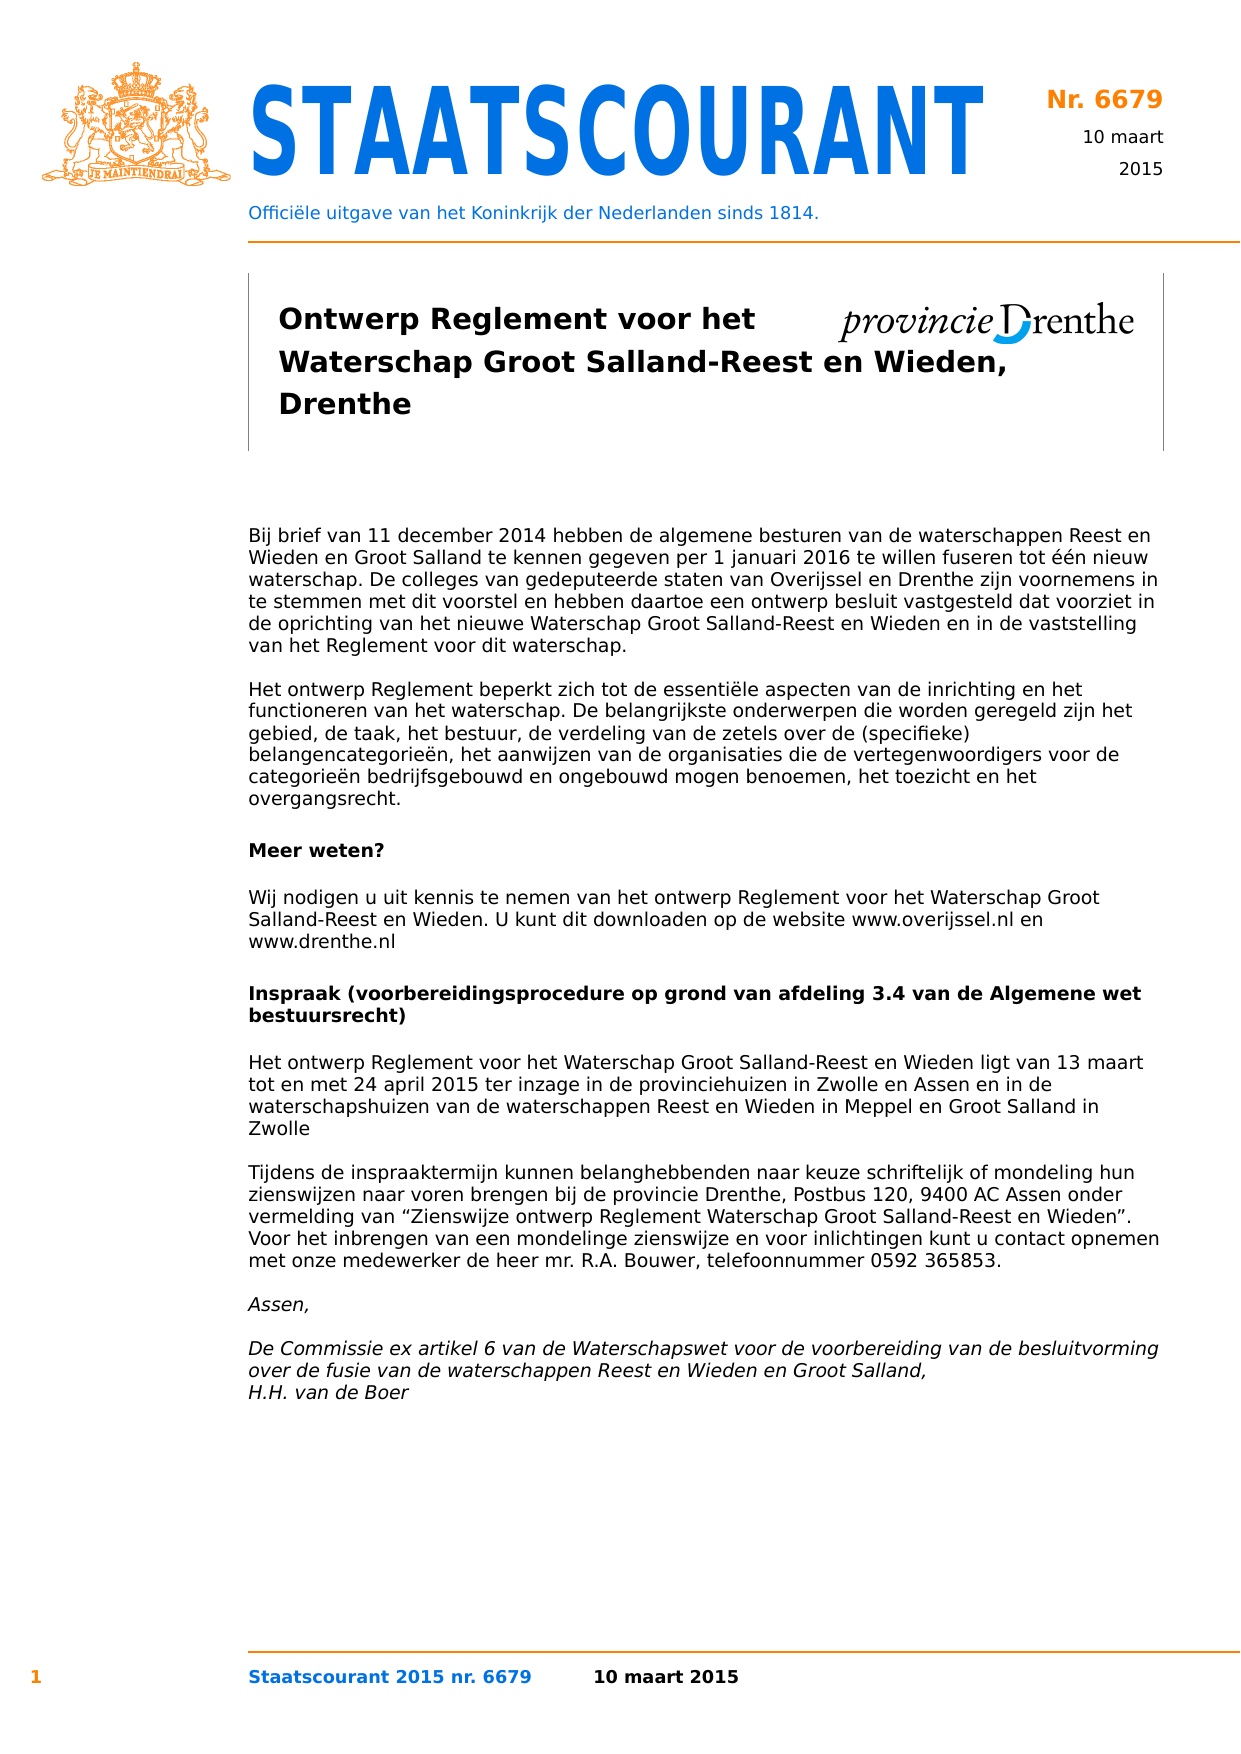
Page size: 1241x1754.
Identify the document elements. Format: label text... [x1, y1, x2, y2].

subtitle Inspraak (voorbereidingsprocedure op grond van afdeling 3.4 van de Algemene wet bestuursrecht) [248, 983, 1163, 1027]
table_header STAATSCOURANT [248, 62, 998, 203]
text Het ontwerp Reglement voor het Waterschap Groot Salland-Reest en Wieden ligt van 13 maart tot en met 24 april 2015 ter inzage in de provinciehuizen in Zwolle en Assen en in de waterschapshuizen van de waterschappen Reest en Wieden in Meppel en Groot Salland in Zwolle [248, 1052, 1163, 1140]
table_cell 10 maart [998, 121, 1240, 153]
picture [41, 62, 231, 186]
text De Commissie ex artikel 6 van de Waterschapswet voor de voorbereiding van de besluitvorming over de fusie van de waterschappen Reest en Wieden en Groot Salland, H.H. van de Boer [248, 1338, 1163, 1403]
subtitle Meer weten? [248, 840, 1163, 862]
table_cell Officiële uitgave van het Koninkrijk der Nederlanden sinds 1814. [248, 203, 1240, 241]
table_cell 2015 [998, 153, 1240, 203]
table_header Nr. 6679 [998, 62, 1240, 121]
text Het ontwerp Reglement beperkt zich tot de essentiële aspecten van de inrichting en het functioneren van het waterschap. De belangrijkste onderwerpen die worden geregeld zijn het gebied, de taak, het bestuur, de verdeling van de zetels over de (specifieke) belangencategorieën, het aanwijzen van de organisaties die de vertegenwoordigers voor de categorieën bedrijfsgebouwd en ongebouwd mogen benoemen, het toezicht en het overgangsrecht. [248, 678, 1163, 810]
text Bij brief van 11 december 2014 hebben de algemene besturen van de waterschappen Reest en Wieden en Groot Salland te kennen gegeven per 1 januari 2016 te willen fuseren tot één nieuw waterschap. De colleges van gedeputeerde staten van Overijssel en Drenthe zijn voornemens in te stemmen met dit voorstel en hebben daartoe een ontwerp besluit vastgesteld dat voorziet in de oprichting van het nieuwe Waterschap Groot Salland-Reest en Wieden en in de vaststelling van het Reglement voor dit waterschap. [248, 525, 1163, 657]
table_header [25, 62, 248, 241]
text Assen, [248, 1294, 1163, 1316]
picture [838, 302, 1134, 344]
subtitle Ontwerp Reglement voor het Waterschap Groot Salland-Reest en Wieden, Drenthe [249, 273, 1163, 451]
text Tijdens de inspraaktermijn kunnen belanghebbenden naar keuze schriftelijk of mondeling hun zienswijzen naar voren brengen bij de provincie Drenthe, Postbus 120, 9400 AC Assen onder vermelding van “Zienswijze ontwerp Reglement Waterschap Groot Salland-Reest en Wieden”. Voor het inbrengen van een mondelinge zienswijze en voor inlichtingen kunt u contact opnemen met onze medewerker de heer mr. R.A. Bouwer, telefoonnummer 0592 365853. [248, 1162, 1163, 1272]
text Wij nodigen u uit kennis te nemen van het ontwerp Reglement voor het Waterschap Groot Salland-Reest en Wieden. U kunt dit downloaden op de website www.overijssel.nl en www.drenthe.nl [248, 887, 1163, 953]
